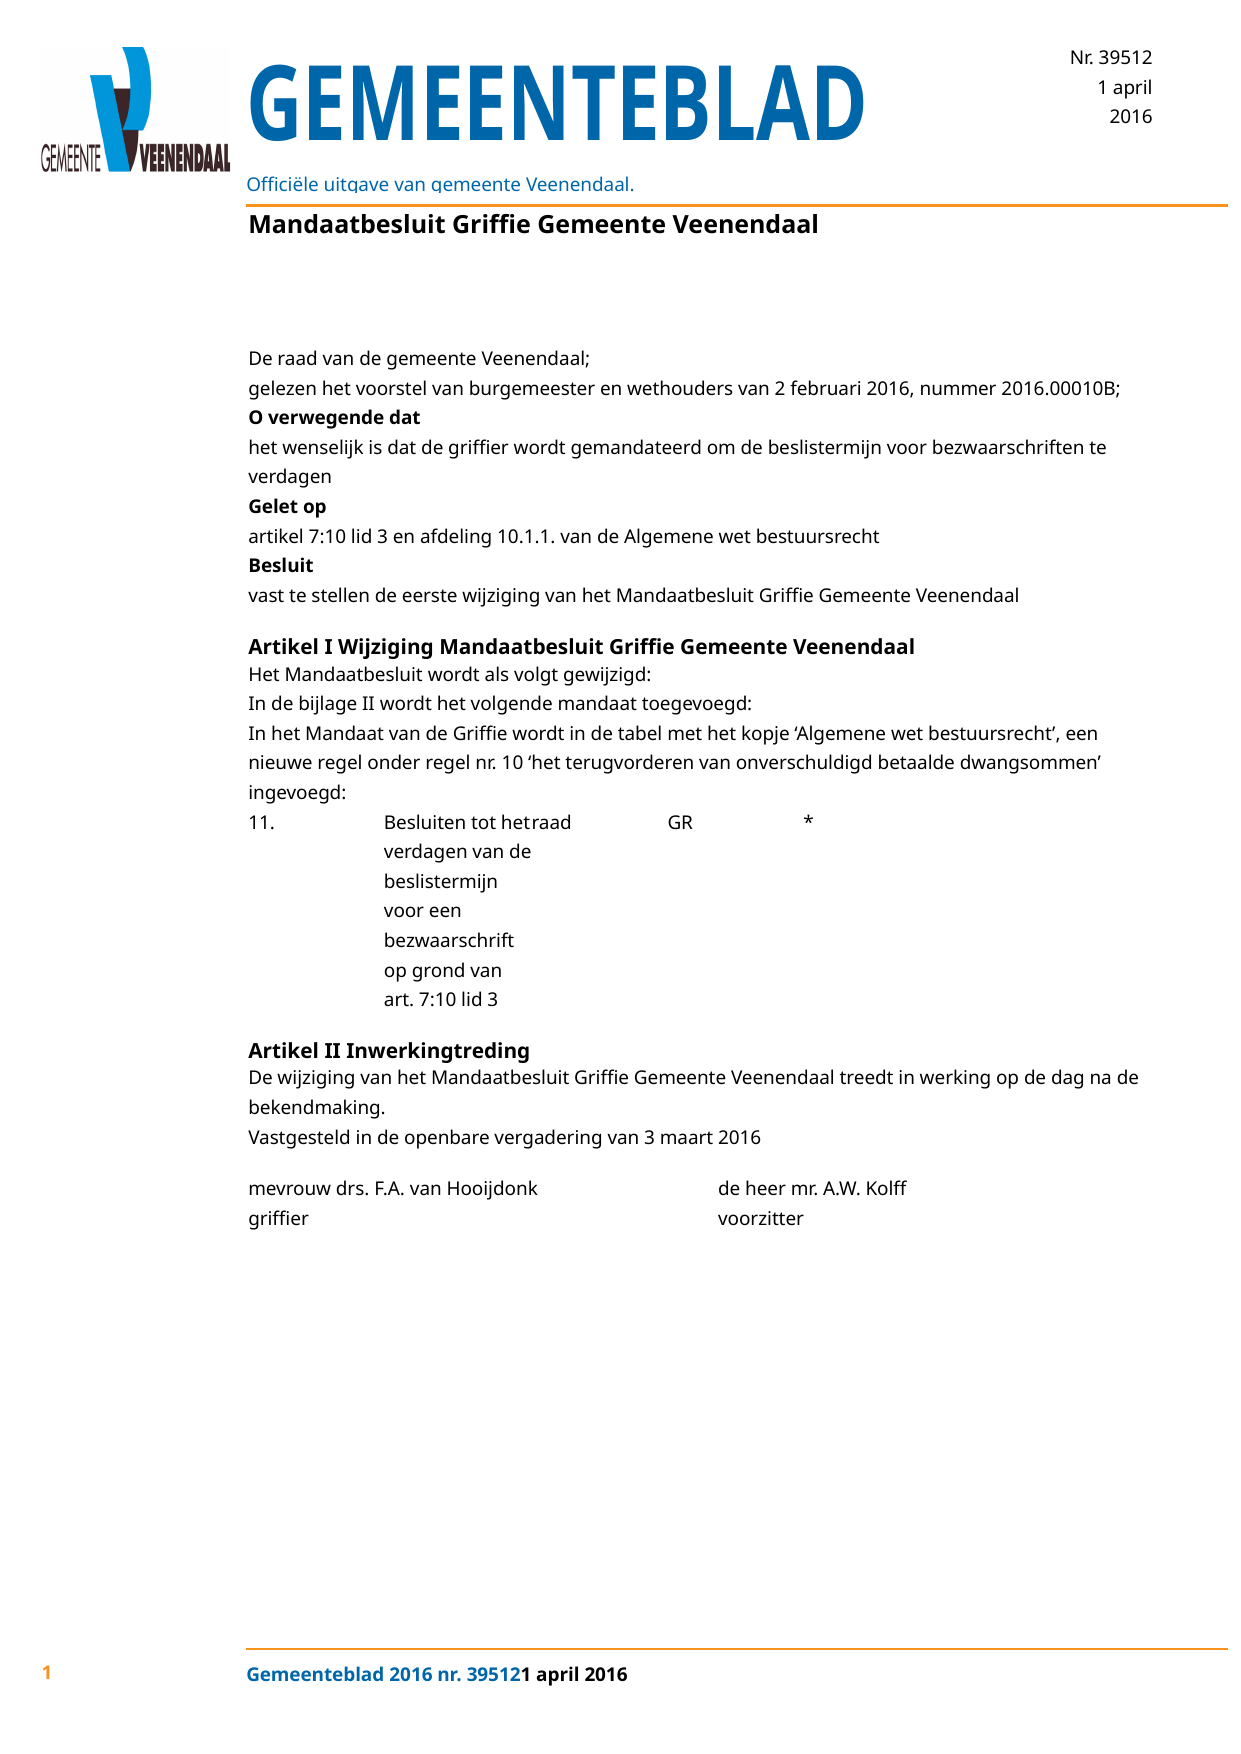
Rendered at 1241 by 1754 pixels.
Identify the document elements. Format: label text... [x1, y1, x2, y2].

text Artikel I Wijziging Mandaatbesluit Griffie Gemeente Veenendaal [248, 632, 1152, 661]
text Gelet op [248, 493, 1152, 519]
table_header 11. [248, 809, 384, 1012]
text Besluit [248, 552, 1152, 578]
picture [41, 47, 130, 172]
picture [123, 47, 231, 172]
text vast te stellen de eerste wijziging van het Mandaatbesluit Griffie Gemeente Veenendaal [248, 582, 1152, 608]
text gelezen het voorstel van burgemeester en wethouders van 2 februari 2016, nummer 2016.00010B; [248, 375, 1152, 401]
table_cell de heer mr. A.W. Kolff voorzitter [718, 1175, 1152, 1231]
text Mandaatbesluit Griffie Gemeente Veenendaal [248, 207, 1152, 241]
table_header Vastgesteld in de openbare vergadering van 3 maart 2016 [248, 1124, 1152, 1149]
table_cell [718, 1150, 1152, 1175]
text De wijziging van het Mandaatbesluit Griffie Gemeente Veenendaal treedt in werking op de dag na de bekendmaking. [248, 1064, 1152, 1120]
text De raad van de gemeente Veenendaal; [248, 345, 1152, 371]
text Het Mandaatbesluit wordt als volgt gewijzigd: [248, 661, 1152, 687]
table_header raad [531, 809, 667, 1012]
table_header GR [667, 809, 803, 1012]
table_cell [248, 1150, 718, 1175]
text In de bijlage II wordt het volgende mandaat toegevoegd: [248, 690, 1152, 716]
text In het Mandaat van de Griffie wordt in de tabel met het kopje ‘Algemene wet bestuursrecht’, een nieuwe regel onder regel nr. 10 ‘het terugvorderen van onverschuldigd betaalde dwangsommen’ ingevoegd: [248, 720, 1152, 805]
text Artikel II Inwerkingtreding [248, 1036, 1152, 1064]
text artikel 7:10 lid 3 en afdeling 10.1.1. van de Algemene wet bestuursrecht [248, 523, 1152, 548]
table_header [939, 809, 1152, 1012]
table_cell mevrouw drs. F.A. van Hooijdonk griffier [248, 1175, 718, 1231]
table_header Besluiten tot het verdagen van de beslistermijn voor een bezwaarschrift op grond van art. 7:10 lid 3 [384, 809, 531, 1012]
text O verwegende dat [248, 404, 1152, 430]
text het wenselijk is dat de griffier wordt gemandateerd om de beslistermijn voor bezwaarschriften te verdagen [248, 434, 1152, 489]
table_header * [803, 809, 939, 1012]
